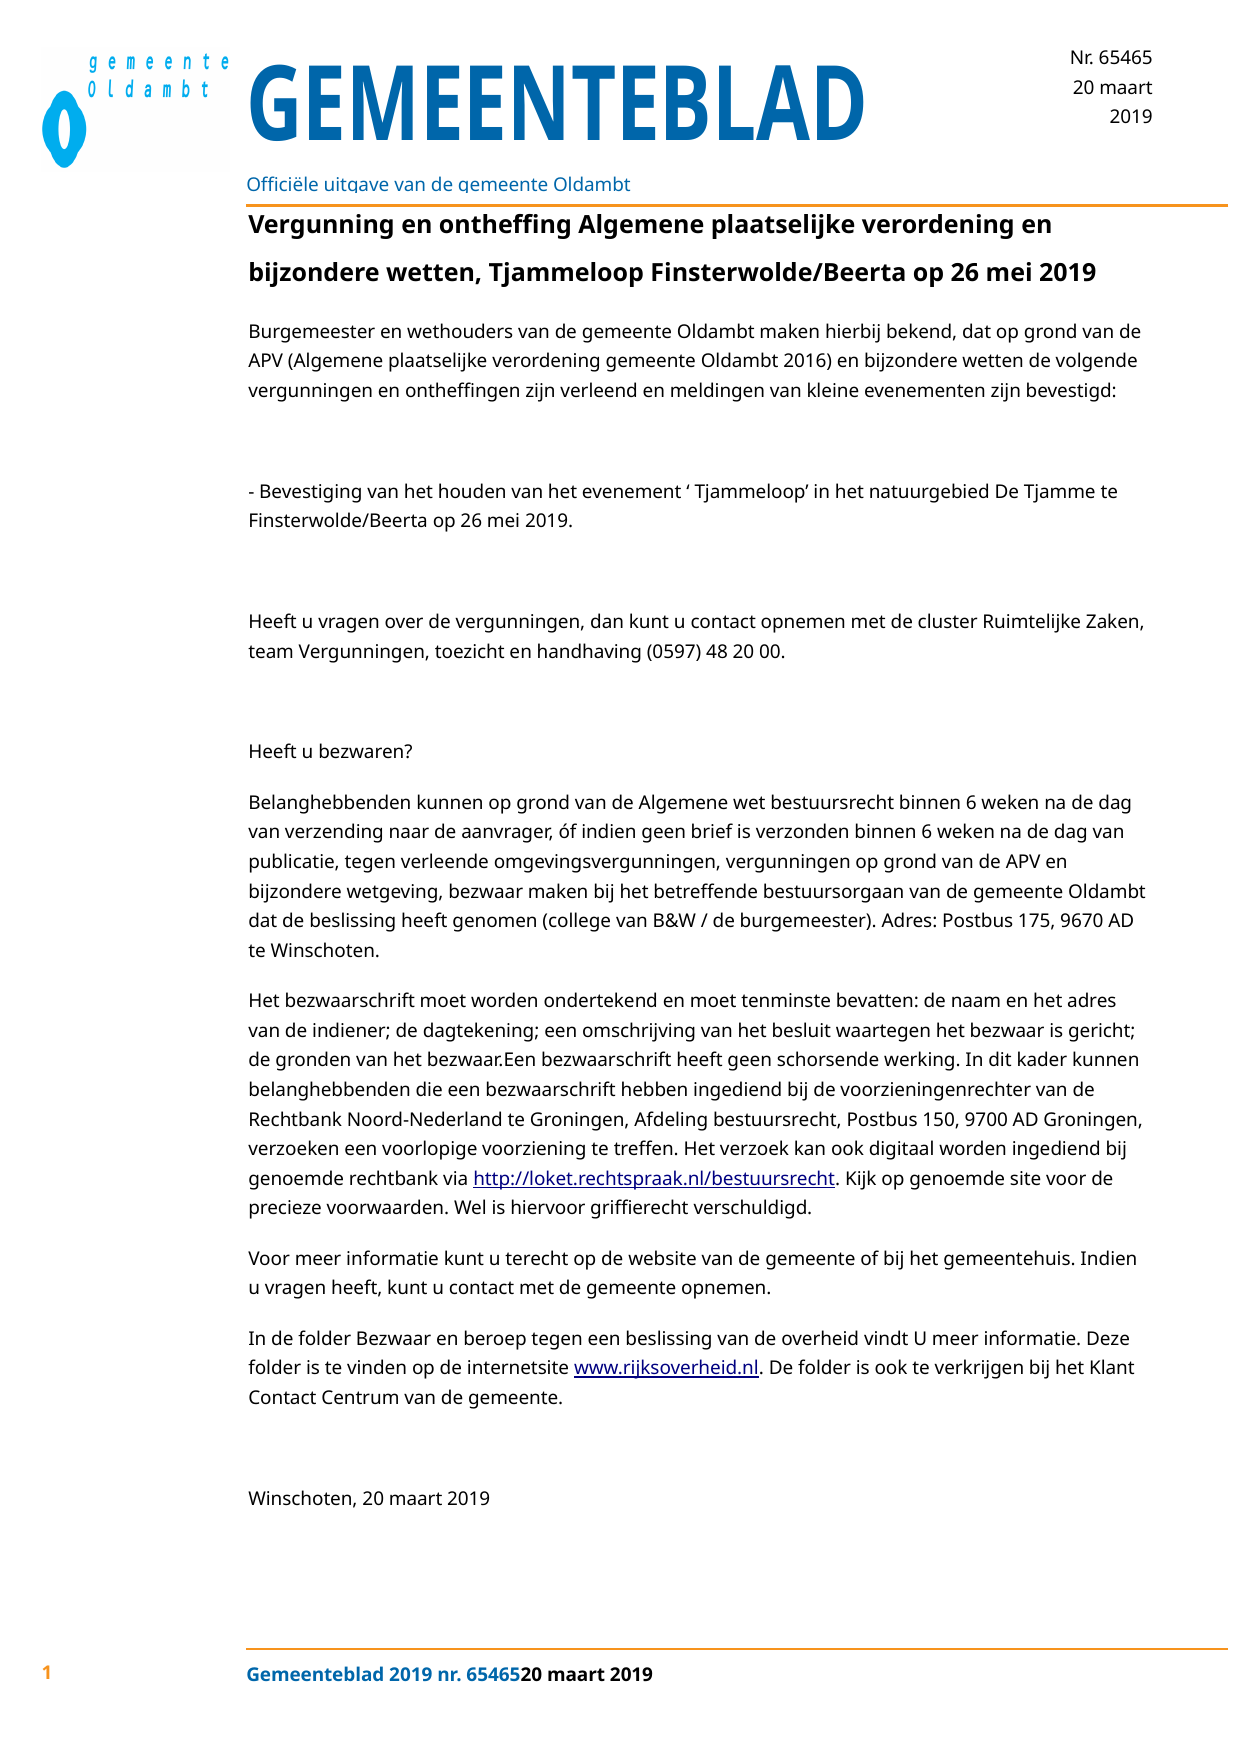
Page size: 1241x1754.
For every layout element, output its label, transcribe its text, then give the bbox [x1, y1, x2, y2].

text Burgemeester en wethouders van de gemeente Oldambt maken hierbij bekend, dat op grond van de APV (Algemene plaatselijke verordening gemeente Oldambt 2016) en bijzondere wetten de volgende vergunningen en ontheffingen zijn verleend en meldingen van kleine evenementen zijn bevestigd: [248, 318, 1152, 403]
text - Bevestiging van het houden van het evenement ‘ Tjammeloop’ in het natuurgebied De Tjamme te Finsterwolde/Beerta op 26 mei 2019. [248, 478, 1152, 533]
text Heeft u vragen over de vergunningen, dan kunt u contact opnemen met de cluster Ruimtelijke Zaken, team Vergunningen, toezicht en handhaving (0597) 48 20 00. [248, 608, 1152, 664]
text Heeft u bezwaren? [248, 739, 1152, 764]
text In de folder Bezwaar en beroep tegen een beslissing van de overheid vindt U meer informatie. Deze folder is te vinden op de internetsite www.rijksoverheid.nl. De folder is ook te verkrijgen bij het Klant Contact Centrum van de gemeente. [248, 1325, 1152, 1410]
text Voor meer informatie kunt u terecht op de website van de gemeente of bij het gemeentehuis. Indien u vragen heeft, kunt u contact met de gemeente opnemen. [248, 1245, 1152, 1300]
text Vergunning en ontheffing Algemene plaatselijke verordening en bijzondere wetten, Tjammeloop Finsterwolde/Beerta op 26 mei 2019 [248, 207, 1152, 288]
picture [41, 47, 231, 172]
text Het bezwaarschrift moet worden ondertekend en moet tenminste bevatten: de naam en het adres van de indiener; de dagtekening; een omschrijving van het besluit waartegen het bezwaar is gericht; de gronden van het bezwaar.Een bezwaarschrift heeft geen schorsende werking. In dit kader kunnen belanghebbenden die een bezwaarschrift hebben ingediend bij de voorzieningenrechter van de Rechtbank Noord-Nederland te Groningen, Afdeling bestuursrecht, Postbus 150, 9700 AD Groningen, verzoeken een voorlopige voorziening te treffen. Het verzoek kan ook digitaal worden ingediend bij genoemde rechtbank via http://loket.rechtspraak.nl/bestuursrecht. Kijk op genoemde site voor de precieze voorwaarden. Wel is hiervoor griffierecht verschuldigd. [248, 987, 1152, 1220]
text Belanghebbenden kunnen op grond van de Algemene wet bestuursrecht binnen 6 weken na de dag van verzending naar de aanvrager, óf indien geen brief is verzonden binnen 6 weken na de dag van publicatie, tegen verleende omgevingsvergunningen, vergunningen op grond van de APV en bijzondere wetgeving, bezwaar maken bij het betreffende bestuursorgaan van de gemeente Oldambt dat de beslissing heeft genomen (college van B&W / de burgemeester). Adres: Postbus 175, 9670 AD te Winschoten. [248, 789, 1152, 963]
text Winschoten, 20 maart 2019 [248, 1485, 1152, 1511]
